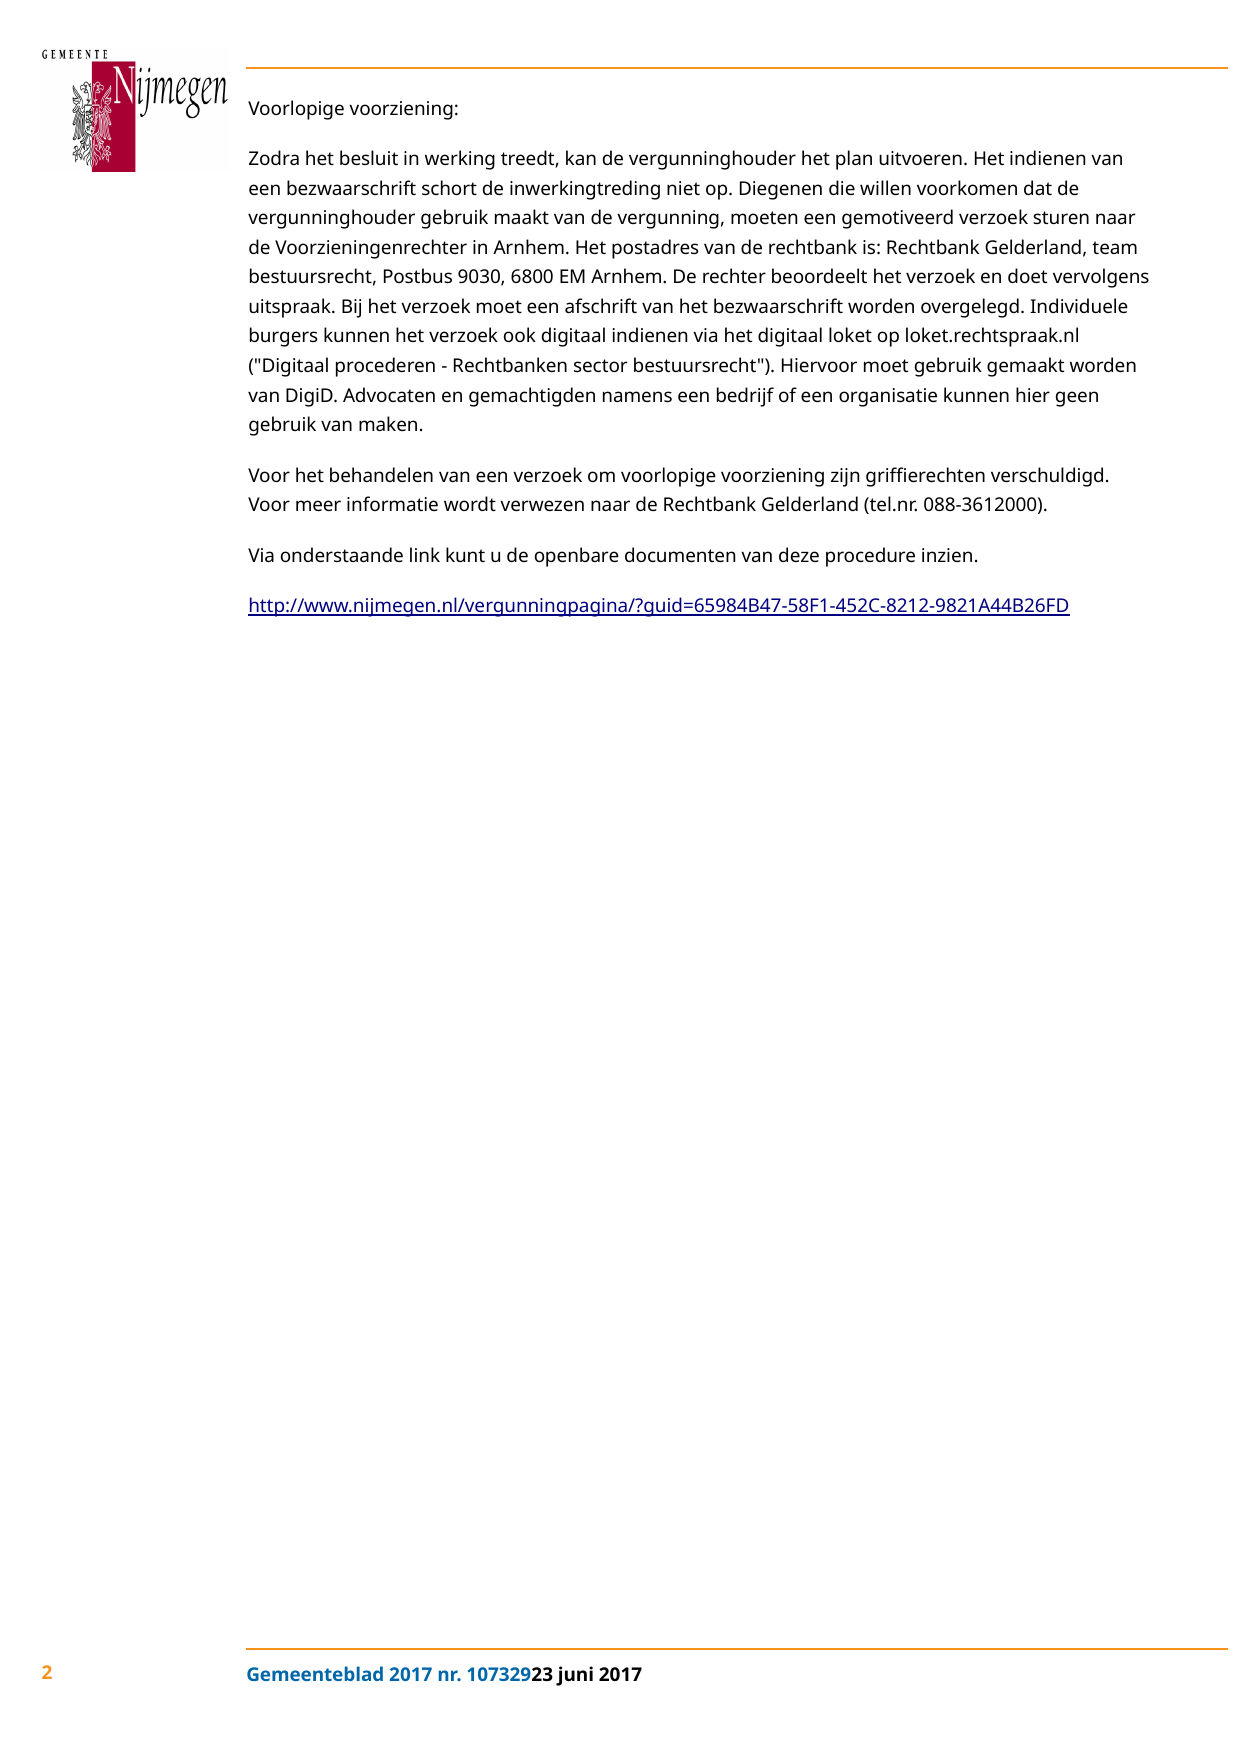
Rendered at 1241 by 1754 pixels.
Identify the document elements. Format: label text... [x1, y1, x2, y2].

text Voorlopige voorziening: [248, 95, 1152, 121]
text http://www.nijmegen.nl/vergunningpagina/?guid=65984B47-58F1-452C-8212-9821A44B26FD [248, 592, 1152, 618]
text Via onderstaande link kunt u de openbare documenten van deze procedure inzien. [248, 542, 1152, 568]
text Zodra het besluit in werking treedt, kan de vergunninghouder het plan uitvoeren. Het indienen van een bezwaarschrift schort de inwerkingtreding niet op. Diegenen die willen voorkomen dat de vergunninghouder gebruik maakt van de vergunning, moeten een gemotiveerd verzoek sturen naar de Voorzieningenrechter in Arnhem. Het postadres van de rechtbank is: Rechtbank Gelderland, team bestuursrecht, Postbus 9030, 6800 EM Arnhem. De rechter beoordeelt het verzoek en doet vervolgens uitspraak. Bij het verzoek moet een afschrift van het bezwaarschrift worden overgelegd. Individuele burgers kunnen het verzoek ook digitaal indienen via het digitaal loket op loket.rechtspraak.nl ("Digitaal procederen - Rechtbanken sector bestuursrecht"). Hiervoor moet gebruik gemaakt worden van DigiD. Advocaten en gemachtigden namens een bedrijf of een organisatie kunnen hier geen gebruik van maken. [248, 145, 1152, 437]
text Voor het behandelen van een verzoek om voorlopige voorziening zijn griffierechten verschuldigd. Voor meer informatie wordt verwezen naar de Rechtbank Gelderland (tel.nr. 088-3612000). [248, 462, 1152, 517]
picture [41, 47, 231, 172]
